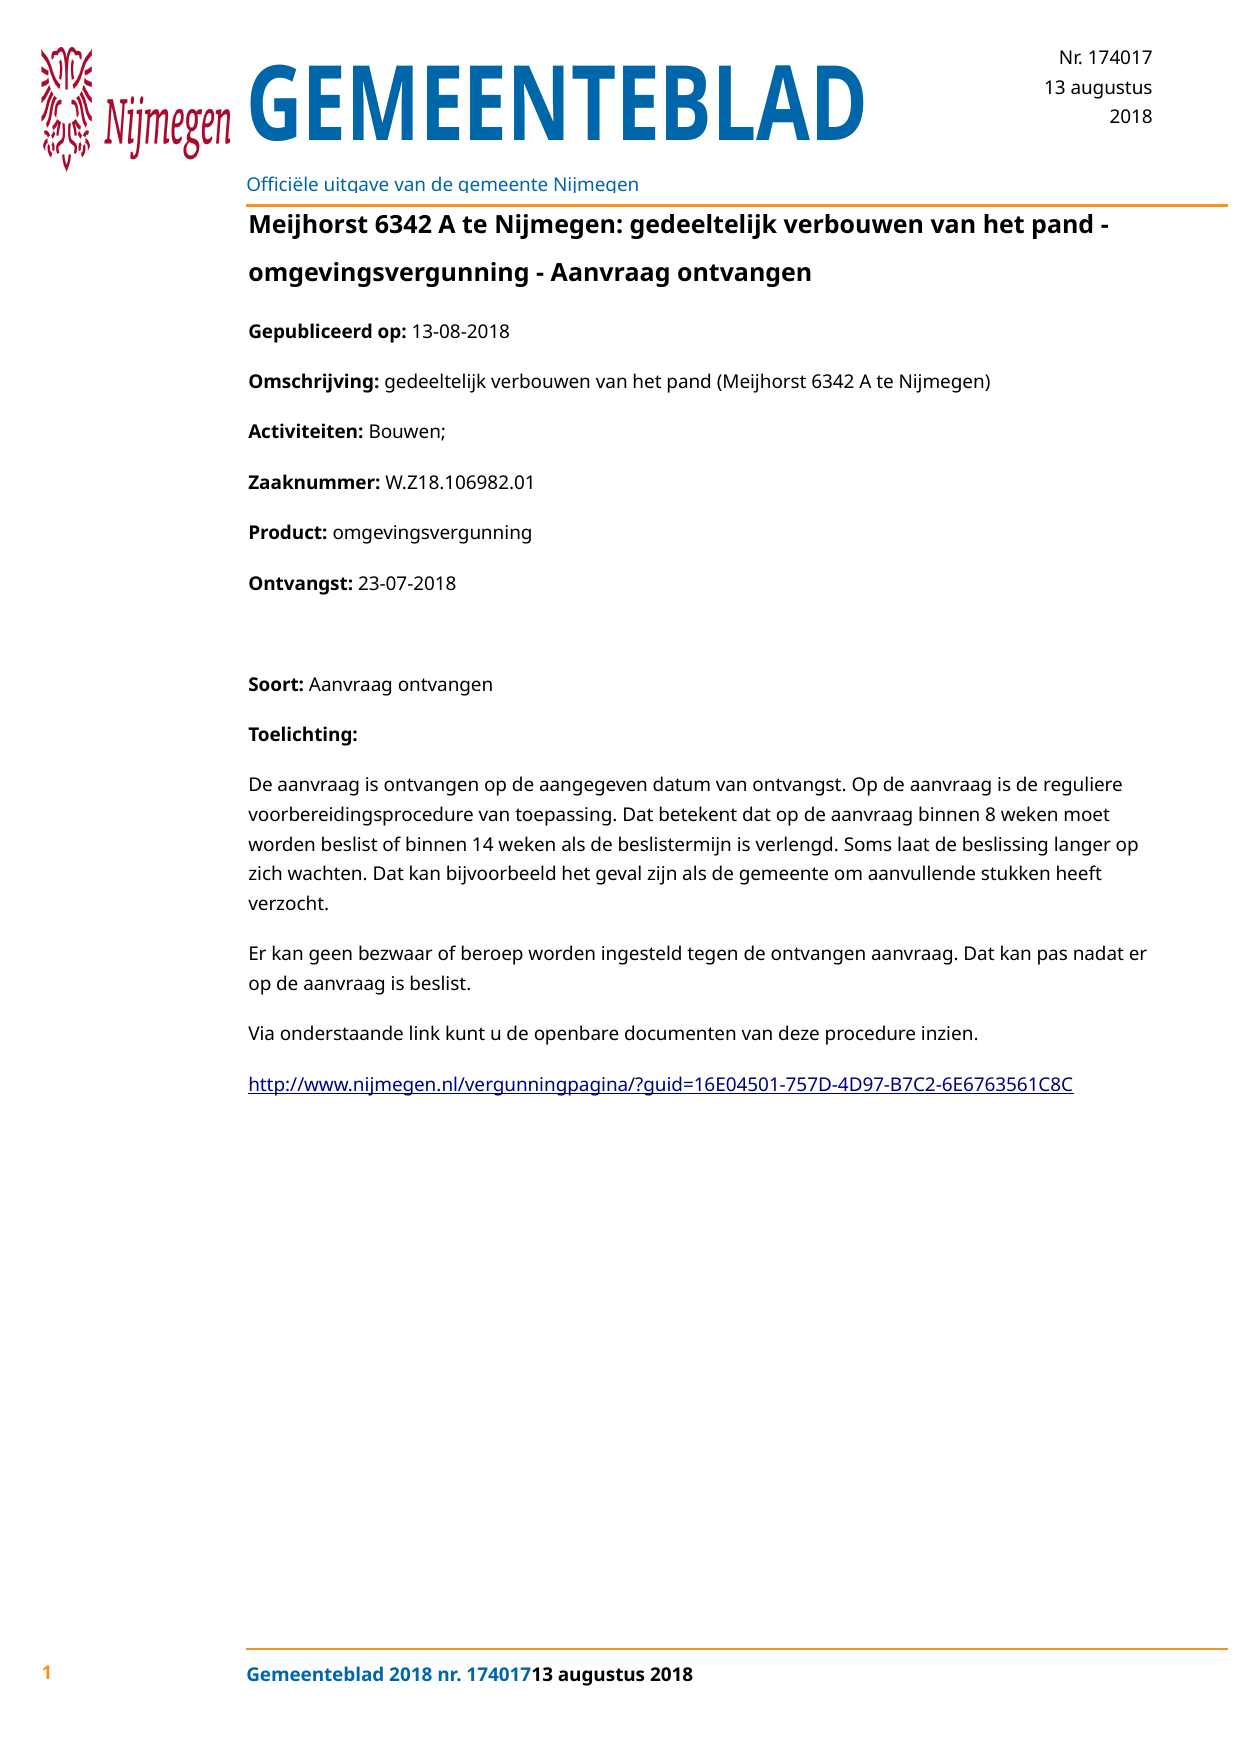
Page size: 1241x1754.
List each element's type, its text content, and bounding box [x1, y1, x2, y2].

text Product: omgevingsvergunning [248, 519, 1152, 545]
text Omschrijving: gedeeltelijk verbouwen van het pand (Meijhorst 6342 A te Nijmegen) [248, 368, 1152, 394]
text Er kan geen bezwaar of beroep worden ingesteld tegen de ontvangen aanvraag. Dat kan pas nadat er op de aanvraag is beslist. [248, 940, 1152, 996]
picture [41, 47, 231, 172]
text Via onderstaande link kunt u de openbare documenten van deze procedure inzien. [248, 1020, 1152, 1046]
text Gepubliceerd op: 13-08-2018 [248, 318, 1152, 344]
text Toelichting: [248, 721, 1152, 747]
text Ontvangst: 23-07-2018 [248, 570, 1152, 596]
text http://www.nijmegen.nl/vergunningpagina/?guid=16E04501-757D-4D97-B7C2-6E6763561C8C [248, 1071, 1152, 1097]
text Soort: Aanvraag ontvangen [248, 671, 1152, 697]
text Zaaknummer: W.Z18.106982.01 [248, 469, 1152, 495]
text De aanvraag is ontvangen op de aangegeven datum van ontvangst. Op de aanvraag is de reguliere voorbereidingsprocedure van toepassing. Dat betekent dat op de aanvraag binnen 8 weken moet worden beslist of binnen 14 weken als de beslistermijn is verlengd. Soms laat de beslissing langer op zich wachten. Dat kan bijvoorbeeld het geval zijn als de gemeente om aanvullende stukken heeft verzocht. [248, 772, 1152, 916]
text Meijhorst 6342 A te Nijmegen: gedeeltelijk verbouwen van het pand - omgevingsvergunning - Aanvraag ontvangen [248, 207, 1152, 288]
text Activiteiten: Bouwen; [248, 419, 1152, 444]
